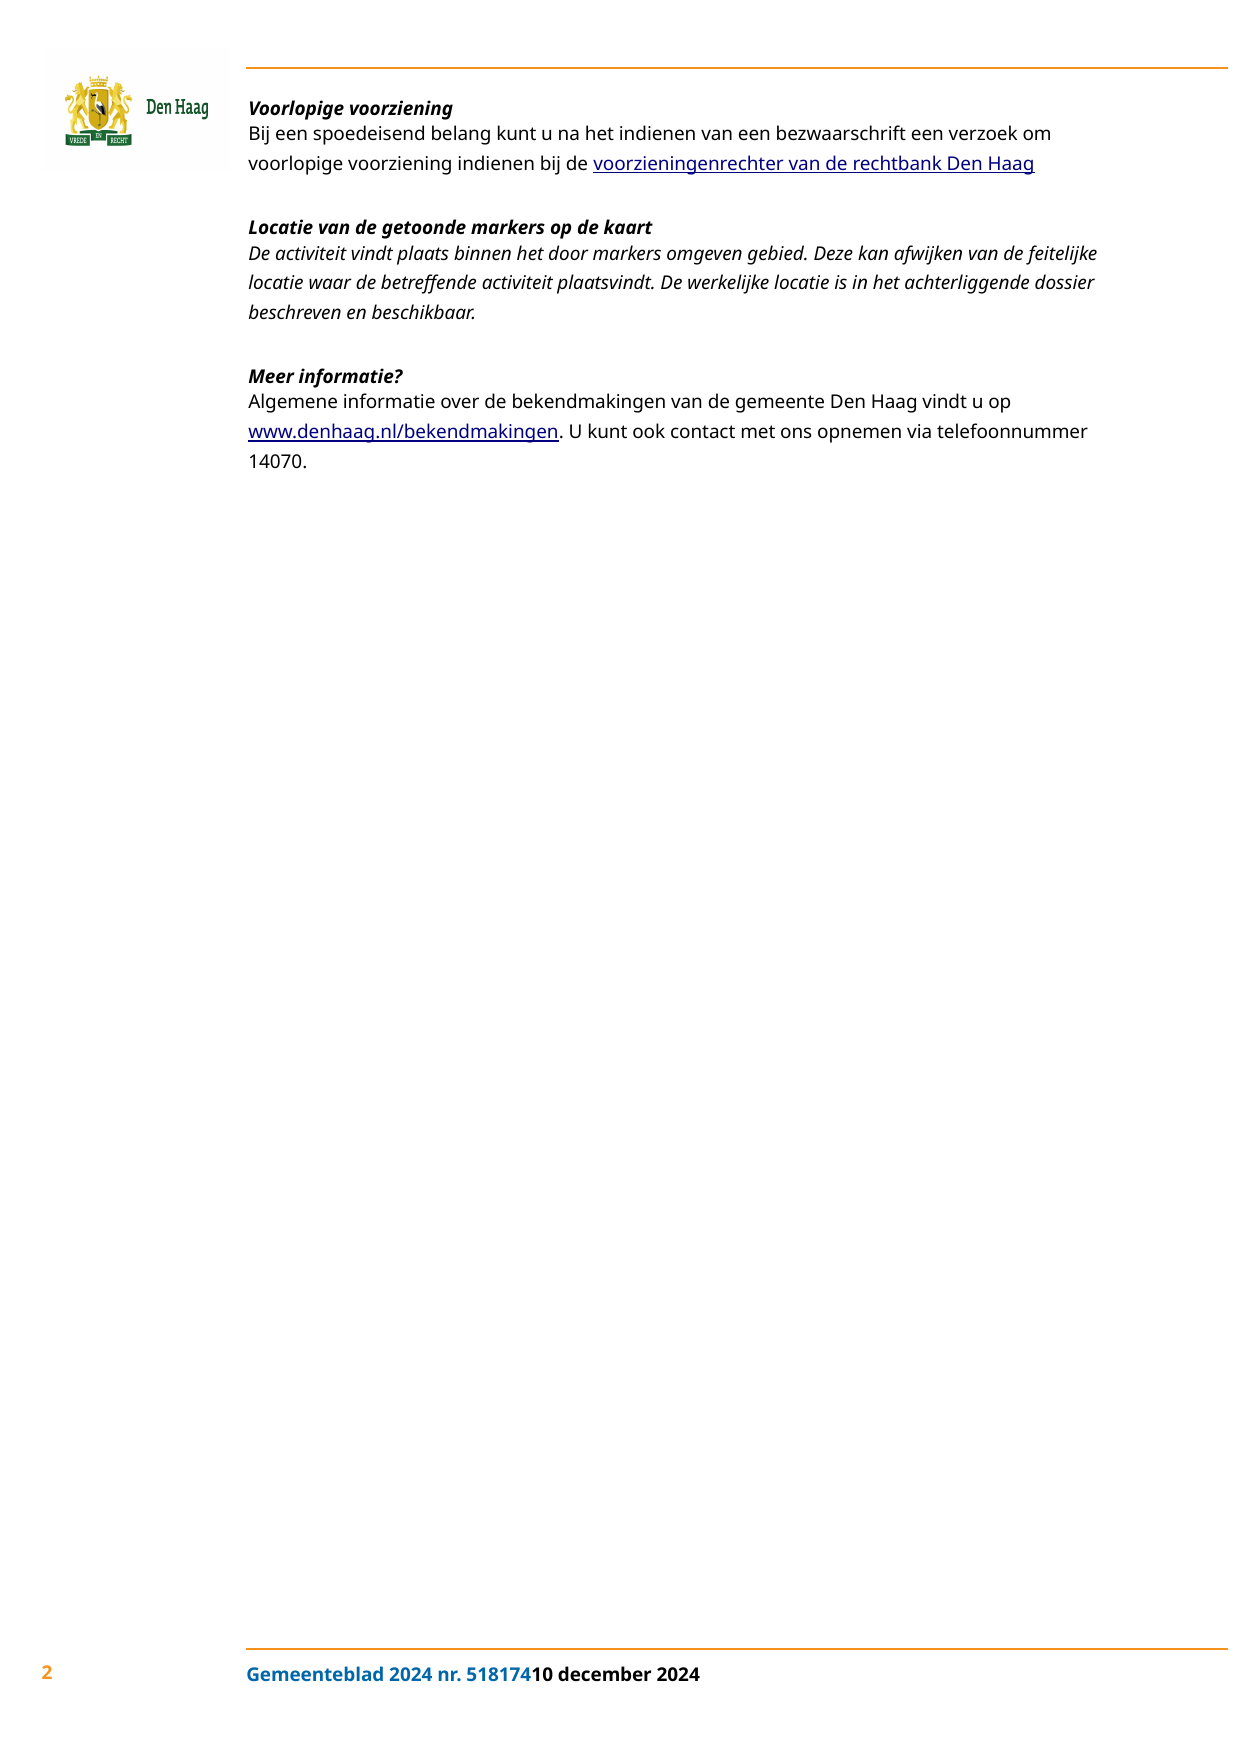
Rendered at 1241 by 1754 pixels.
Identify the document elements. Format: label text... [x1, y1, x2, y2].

text Algemene informatie over de bekendmakingen van de gemeente Den Haag vindt u op www.denhaag.nl/bekendmakingen. U kunt ook contact met ons opnemen via telefoonnummer 14070. [248, 389, 1152, 473]
text Locatie van de getoonde markers op de kaart [248, 214, 1152, 240]
text Bij een spoedeisend belang kunt u na het indienen van een bezwaarschrift een verzoek om voorlopige voorziening indienen bij de voorzieningenrechter van de rechtbank Den Haag [248, 121, 1152, 176]
text Meer informatie? [248, 363, 1152, 389]
text De activiteit vindt plaats binnen het door markers omgeven gebied. Deze kan afwijken van de feitelijke locatie waar de betreffende activiteit plaatsvindt. De werkelijke locatie is in het achterliggende dossier beschreven en beschikbaar. [248, 240, 1152, 325]
text Voorlopige voorziening [248, 95, 1152, 121]
picture [41, 47, 231, 172]
